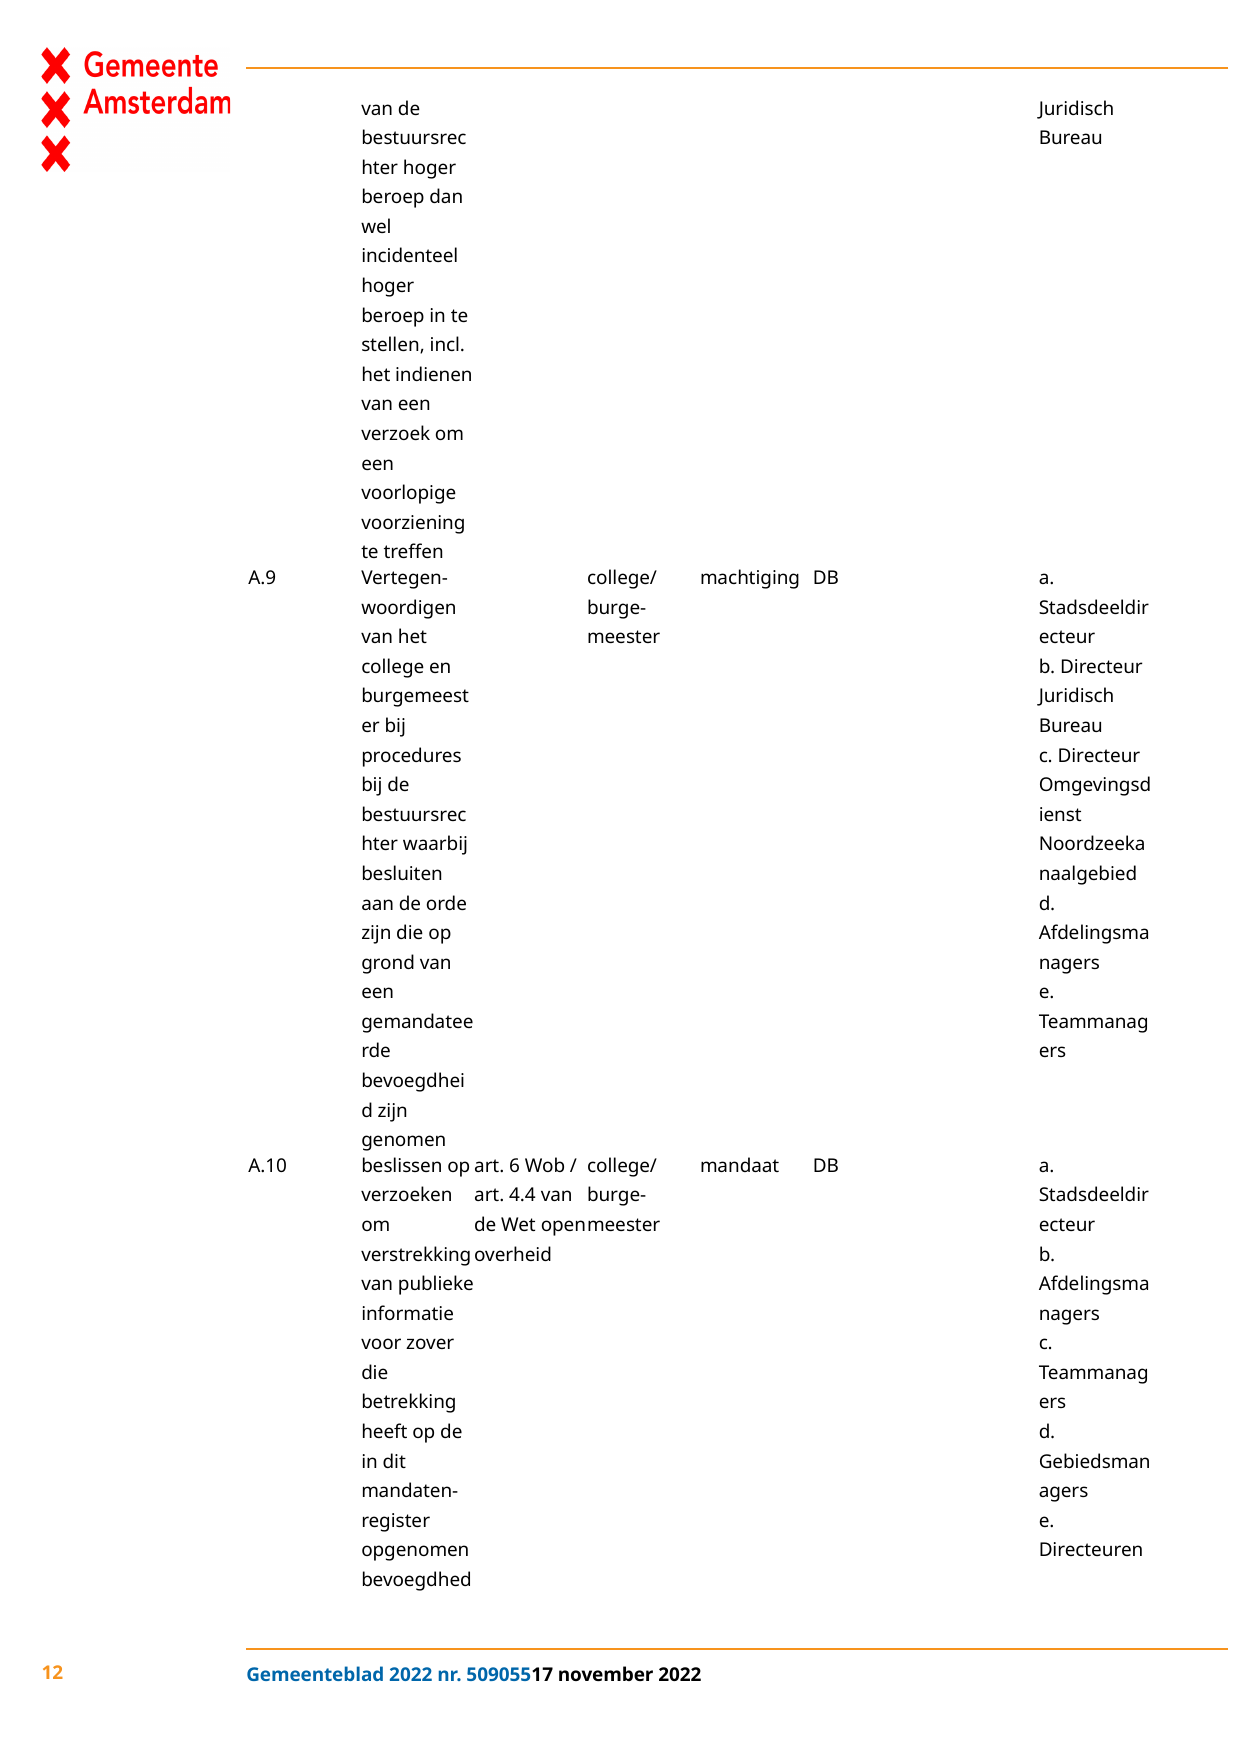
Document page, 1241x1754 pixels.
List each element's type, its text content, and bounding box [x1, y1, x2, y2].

table_cell machtiging [700, 564, 813, 1152]
table_cell a. Stadsdeeldirecteur b. Directeur Juridisch Bureau c. Directeur Omgevingsdienst Noordzeekanaalgebied d. Afdelingsmanagers e. Teammanagers [1039, 564, 1152, 1152]
picture [41, 47, 231, 172]
table_cell DB [813, 1152, 926, 1592]
table_cell DB [813, 564, 926, 1152]
table_cell [813, 95, 926, 564]
table_cell [248, 95, 361, 564]
table_cell van de bestuursrechter hoger beroep dan wel incidenteel hoger beroep in te stellen, incl. het indienen van een verzoek om een voorlopige voorziening te treffen [361, 95, 474, 564]
table_cell [926, 95, 1038, 564]
table_cell [474, 564, 587, 1152]
table_cell [474, 95, 587, 564]
table_cell college/ burge-meester [587, 1152, 700, 1592]
table_cell [700, 95, 813, 564]
table_cell mandaat [700, 1152, 813, 1592]
table_cell Vertegen-woordigen van het college en burgemeester bij procedures bij de bestuursrechter waarbij besluiten aan de orde zijn die op grond van een gemandateerde bevoegdheid zijn genomen [361, 564, 474, 1152]
table_cell art. 6 Wob / art. 4.4 van de Wet open overheid [474, 1152, 587, 1592]
table_cell A.9 [248, 564, 361, 1152]
table_cell a. Stadsdeeldirecteur b. Afdelingsmanagers c. Teammanagers d. Gebiedsmanagers e. Directeuren [1039, 1152, 1152, 1592]
table_cell [926, 564, 1038, 1152]
table_cell [926, 1152, 1038, 1592]
table_cell [587, 95, 700, 564]
table_cell college/ burge-meester [587, 564, 700, 1152]
table_cell Juridisch Bureau [1039, 95, 1152, 564]
table_cell A.10 [248, 1152, 361, 1592]
table_cell beslissen op verzoeken om verstrekking van publieke informatie voor zover die betrekking heeft op de in dit mandaten-register opgenomen bevoegdhed [361, 1152, 474, 1592]
